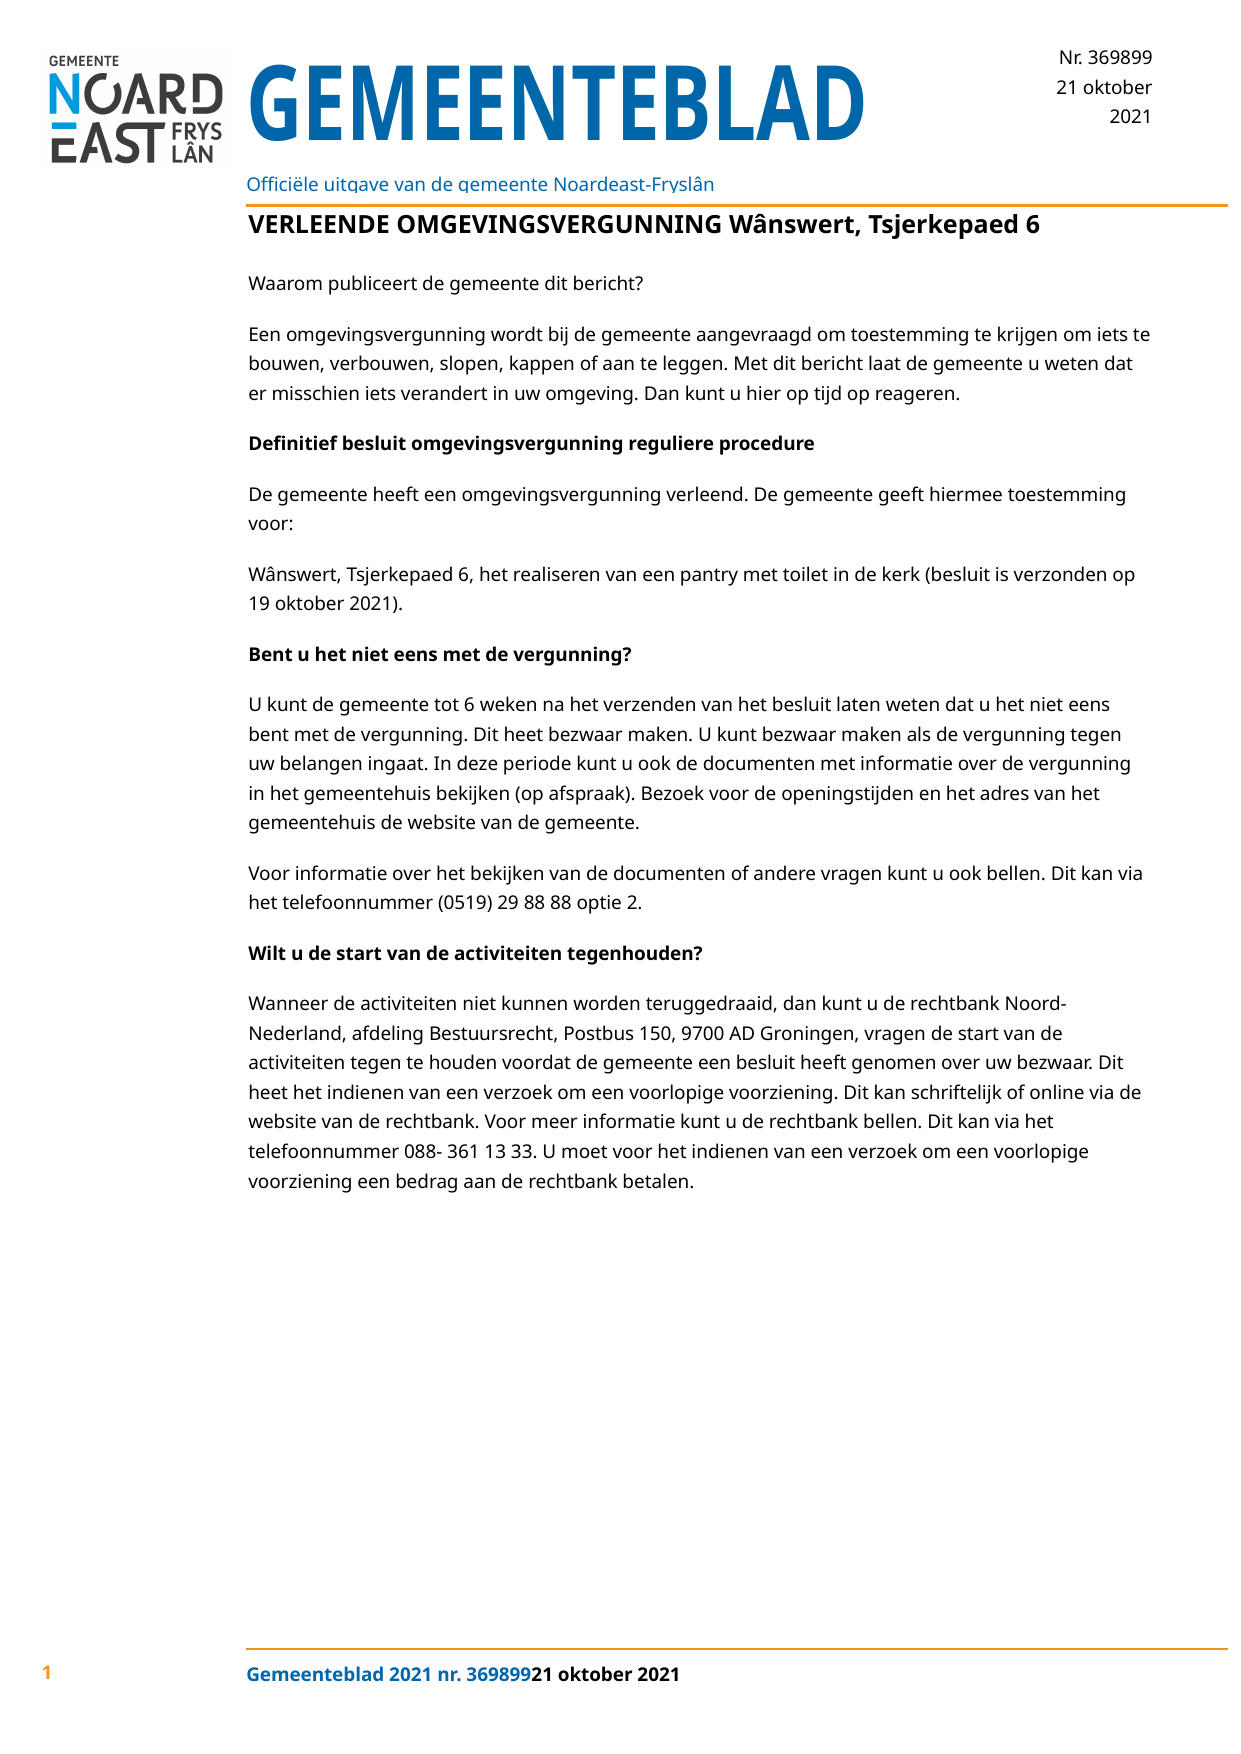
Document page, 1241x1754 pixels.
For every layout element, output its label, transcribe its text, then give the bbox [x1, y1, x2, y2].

text Voor informatie over het bekijken van de documenten of andere vragen kunt u ook bellen. Dit kan via het telefoonnummer (0519) 29 88 88 optie 2. [248, 860, 1152, 915]
text Definitief besluit omgevingsvergunning reguliere procedure [248, 430, 1152, 456]
text Wânswert, Tsjerkepaed 6, het realiseren van een pantry met toilet in de kerk (besluit is verzonden op 19 oktober 2021). [248, 561, 1152, 616]
text Waarom publiceert de gemeente dit bericht? [248, 270, 1152, 296]
text VERLEENDE OMGEVINGSVERGUNNING Wânswert, Tsjerkepaed 6 [248, 207, 1152, 241]
text Wilt u de start van de activiteiten tegenhouden? [248, 940, 1152, 966]
text Wanneer de activiteiten niet kunnen worden teruggedraaid, dan kunt u de rechtbank Noord-Nederland, afdeling Bestuursrecht, Postbus 150, 9700 AD Groningen, vragen de start van de activiteiten tegen te houden voordat de gemeente een besluit heeft genomen over uw bezwaar. Dit heet het indienen van een verzoek om een voorlopige voorziening. Dit kan schriftelijk of online via de website van de rechtbank. Voor meer informatie kunt u de rechtbank bellen. Dit kan via het telefoonnummer 088- 361 13 33. U moet voor het indienen van een verzoek om een voorlopige voorziening een bedrag aan de rechtbank betalen. [248, 990, 1152, 1193]
text U kunt de gemeente tot 6 weken na het verzenden van het besluit laten weten dat u het niet eens bent met de vergunning. Dit heet bezwaar maken. U kunt bezwaar maken als de vergunning tegen uw belangen ingaat. In deze periode kunt u ook de documenten met informatie over de vergunning in het gemeentehuis bekijken (op afspraak). Bezoek voor de openingstijden en het adres van het gemeentehuis de website van de gemeente. [248, 691, 1152, 835]
text De gemeente heeft een omgevingsvergunning verleend. De gemeente geeft hiermee toestemming voor: [248, 481, 1152, 536]
text Een omgevingsvergunning wordt bij de gemeente aangevraagd om toestemming te krijgen om iets te bouwen, verbouwen, slopen, kappen of aan te leggen. Met dit bericht laat de gemeente u weten dat er misschien iets verandert in uw omgeving. Dan kunt u hier op tijd op reageren. [248, 321, 1152, 406]
picture [41, 47, 231, 172]
text Bent u het niet eens met de vergunning? [248, 641, 1152, 666]
